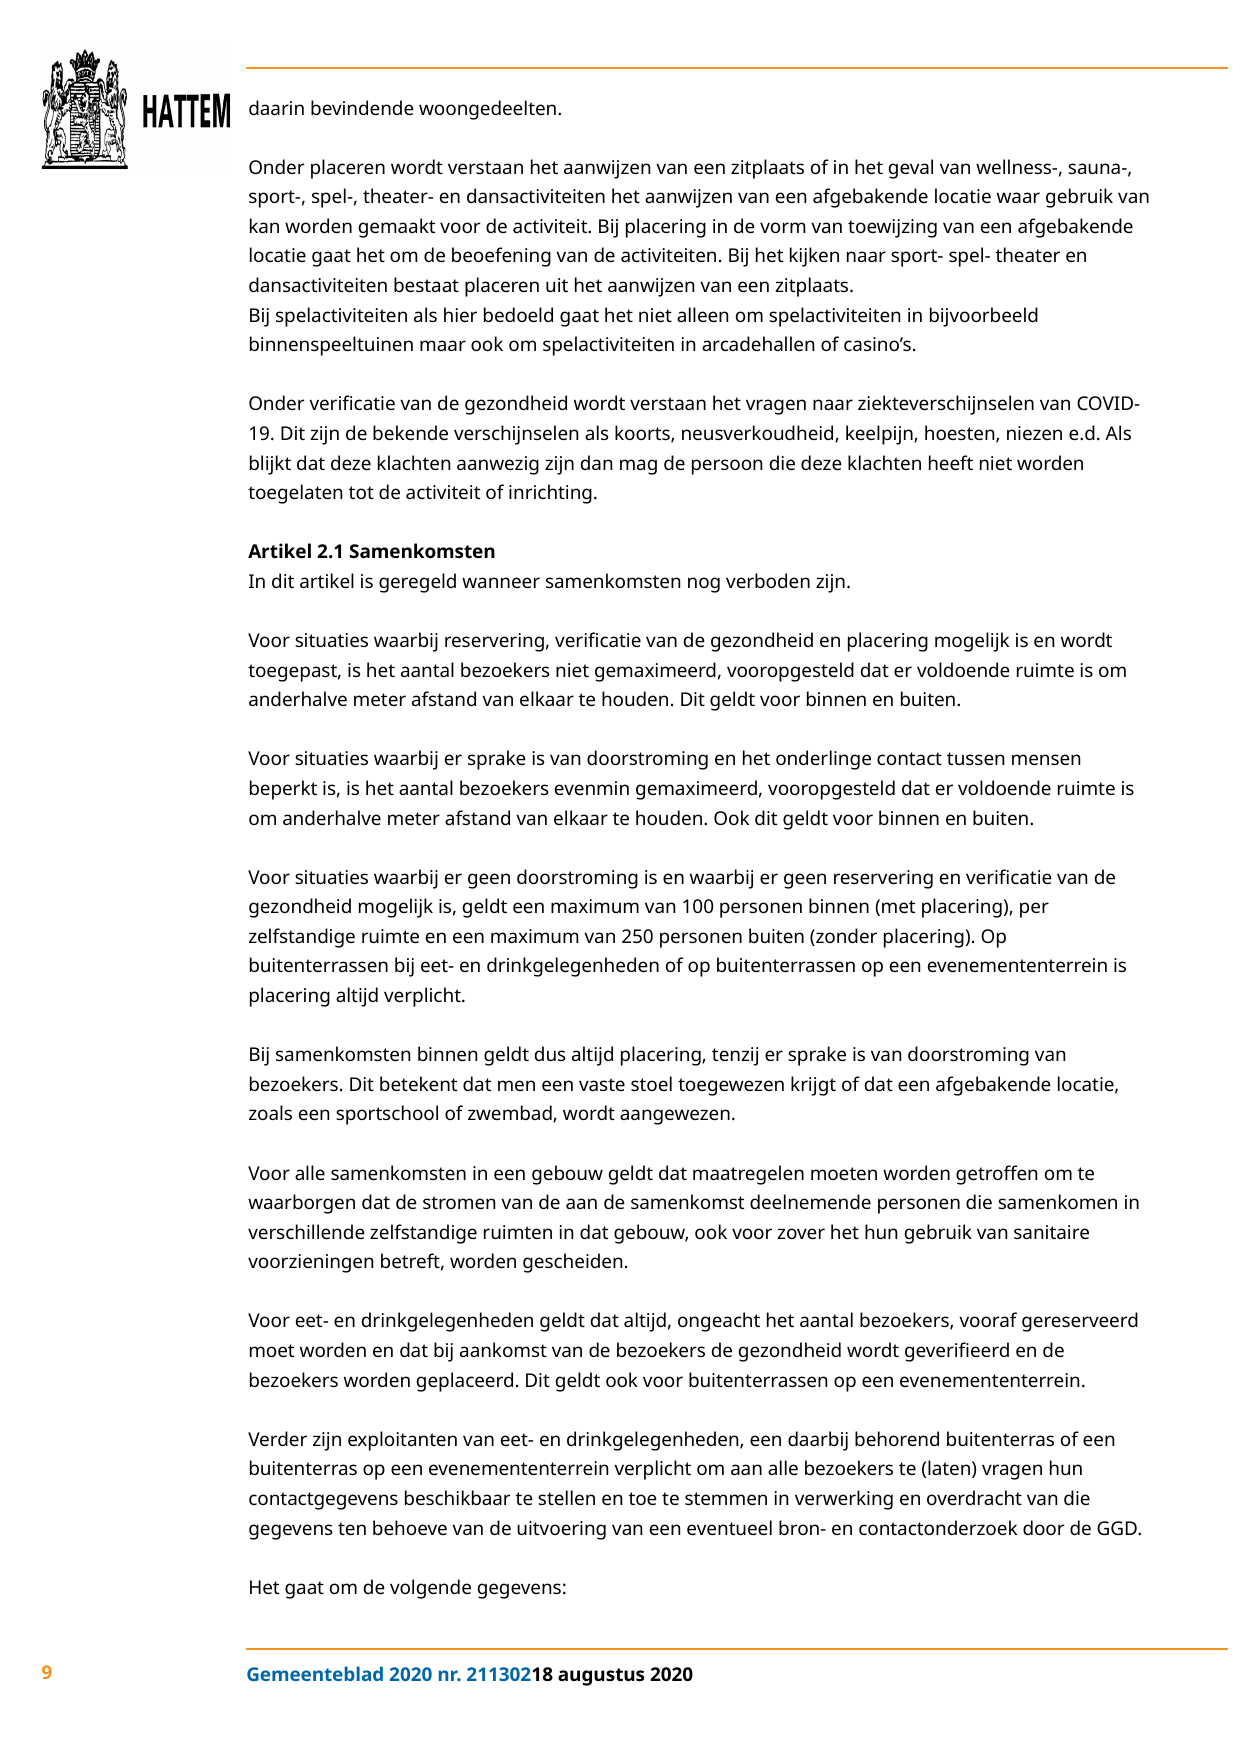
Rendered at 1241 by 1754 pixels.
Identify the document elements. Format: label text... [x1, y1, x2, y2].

text Voor alle samenkomsten in een gebouw geldt dat maatregelen moeten worden getroffen om te waarborgen dat de stromen van de aan de samenkomst deelnemende personen die samenkomen in verschillende zelfstandige ruimten in dat gebouw, ook voor zover het hun gebruik van sanitaire voorzieningen betreft, worden gescheiden. [248, 1160, 1152, 1274]
text Bij samenkomsten binnen geldt dus altijd placering, tenzij er sprake is van doorstroming van bezoekers. Dit betekent dat men een vaste stoel toegewezen krijgt of dat een afgebakende locatie, zoals een sportschool of zwembad, wordt aangewezen. [248, 1041, 1152, 1126]
text Voor situaties waarbij er geen doorstroming is en waarbij er geen reservering en verificatie van de gezondheid mogelijk is, geldt een maximum van 100 personen binnen (met placering), per zelfstandige ruimte en een maximum van 250 personen buiten (zonder placering). Op buitenterrassen bij eet- en drinkgelegenheden of op buitenterrassen op een evenemententerrein is placering altijd verplicht. [248, 864, 1152, 1008]
text Bij spelactiviteiten als hier bedoeld gaat het niet alleen om spelactiviteiten in bijvoorbeeld binnenspeeltuinen maar ook om spelactiviteiten in arcadehallen of casino’s. [248, 302, 1152, 357]
text Onder placeren wordt verstaan het aanwijzen van een zitplaats of in het geval van wellness-, sauna-, sport-, spel-, theater- en dansactiviteiten het aanwijzen van een afgebakende locatie waar gebruik van kan worden gemaakt voor de activiteit. Bij placering in de vorm van toewijzing van een afgebakende locatie gaat het om de beoefening van de activiteiten. Bij het kijken naar sport- spel- theater en dansactiviteiten bestaat placeren uit het aanwijzen van een zitplaats. [248, 154, 1152, 298]
text Voor eet- en drinkgelegenheden geldt dat altijd, ongeacht het aantal bezoekers, vooraf gereserveerd moet worden en dat bij aankomst van de bezoekers de gezondheid wordt geverifieerd en de bezoekers worden geplaceerd. Dit geldt ook voor buitenterrassen op een evenemententerrein. [248, 1308, 1152, 1393]
text daarin bevindende woongedeelten. [248, 95, 1152, 121]
text Artikel 2.1 Samenkomsten [248, 538, 1152, 564]
text Onder verificatie van de gezondheid wordt verstaan het vragen naar ziekteverschijnselen van COVID-19. Dit zijn de bekende verschijnselen als koorts, neusverkoudheid, keelpijn, hoesten, niezen e.d. Als blijkt dat deze klachten aanwezig zijn dan mag de persoon die deze klachten heeft niet worden toegelaten tot de activiteit of inrichting. [248, 391, 1152, 505]
text Voor situaties waarbij er sprake is van doorstroming en het onderlinge contact tussen mensen beperkt is, is het aantal bezoekers evenmin gemaximeerd, vooropgesteld dat er voldoende ruimte is om anderhalve meter afstand van elkaar te houden. Ook dit geldt voor binnen en buiten. [248, 746, 1152, 831]
text In dit artikel is geregeld wanneer samenkomsten nog verboden zijn. [248, 568, 1152, 594]
text Het gaat om de volgende gegevens: [248, 1574, 1152, 1600]
picture [41, 47, 231, 172]
text Voor situaties waarbij reservering, verificatie van de gezondheid en placering mogelijk is en wordt toegepast, is het aantal bezoekers niet gemaximeerd, vooropgesteld dat er voldoende ruimte is om anderhalve meter afstand van elkaar te houden. Dit geldt voor binnen en buiten. [248, 627, 1152, 712]
text Verder zijn exploitanten van eet- en drinkgelegenheden, een daarbij behorend buitenterras of een buitenterras op een evenemententerrein verplicht om aan alle bezoekers te (laten) vragen hun contactgegevens beschikbaar te stellen en toe te stemmen in verwerking en overdracht van die gegevens ten behoeve van de uitvoering van een eventueel bron- en contactonderzoek door de GGD. [248, 1426, 1152, 1541]
